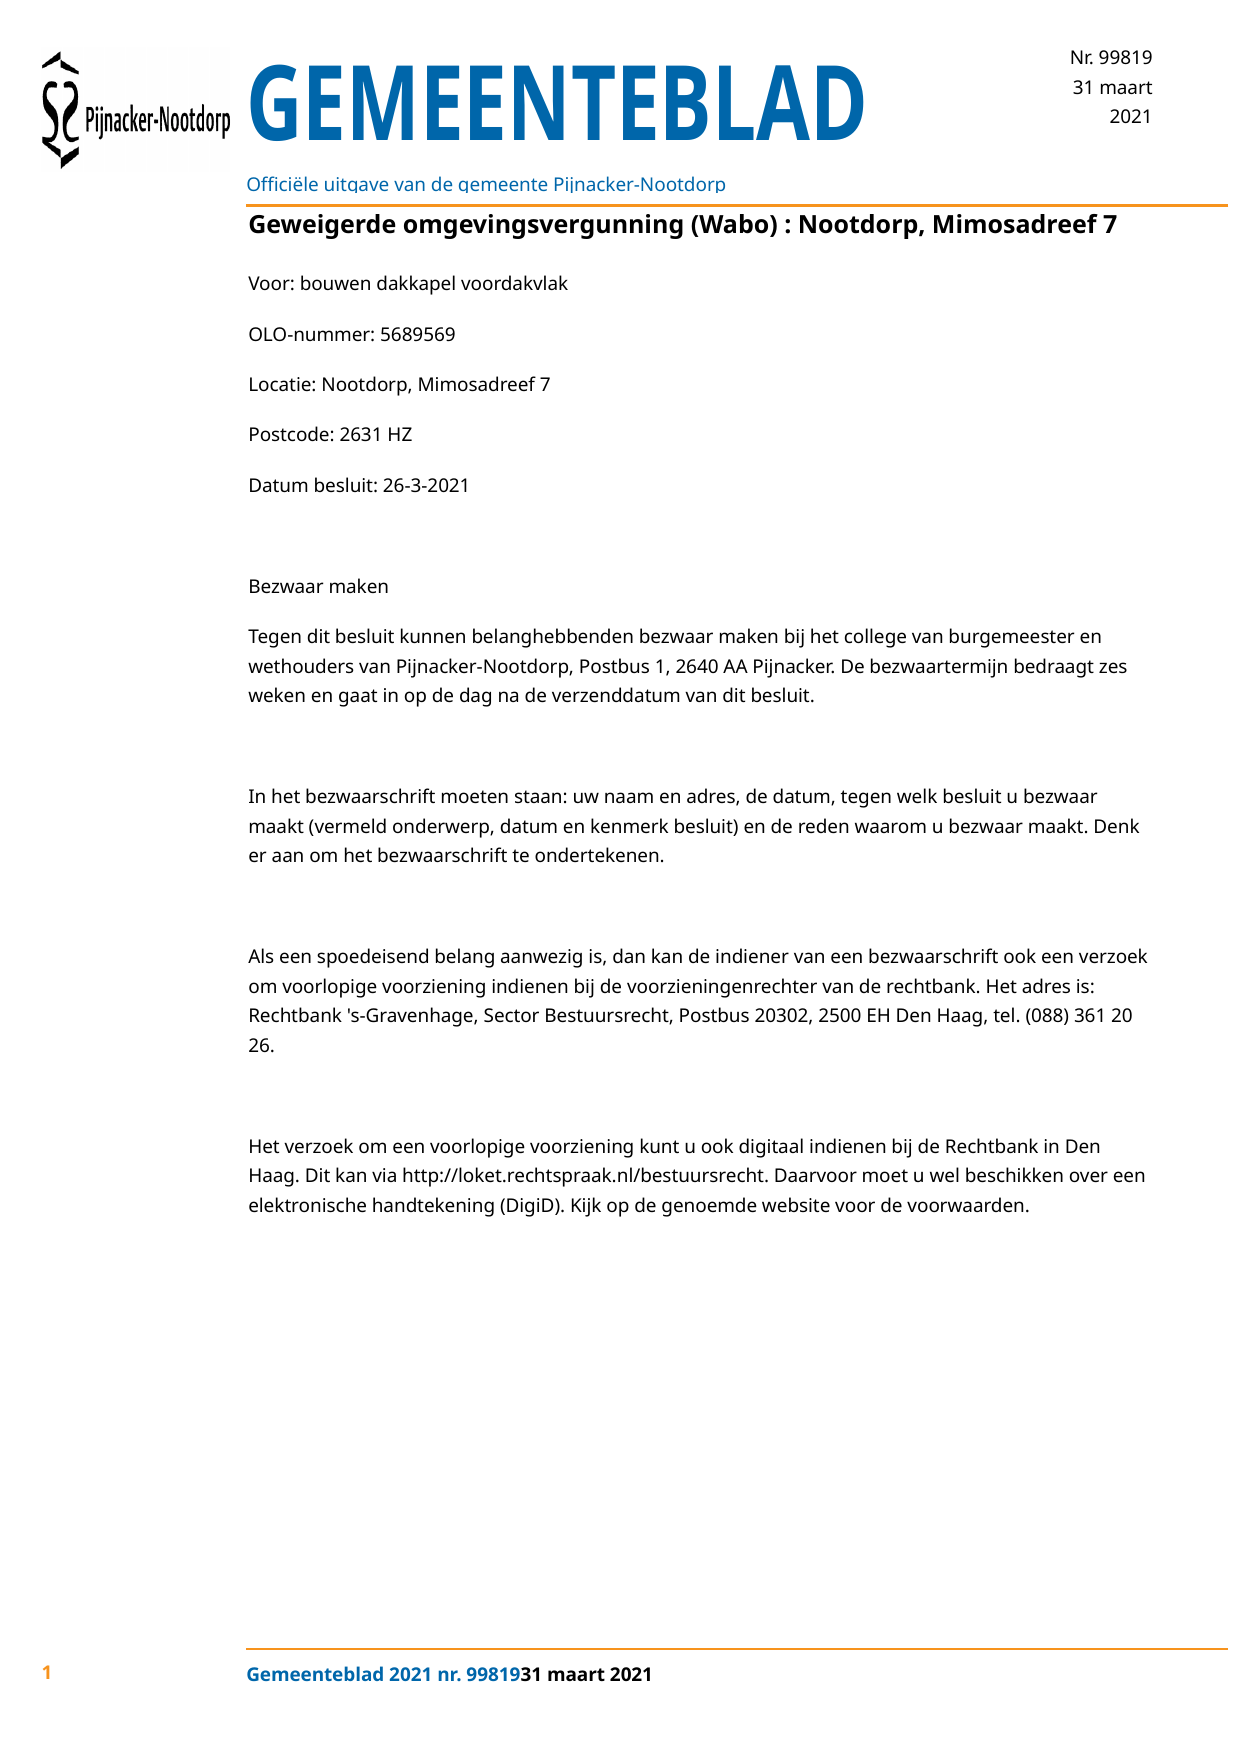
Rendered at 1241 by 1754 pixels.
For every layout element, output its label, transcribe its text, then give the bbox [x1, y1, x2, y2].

text Bezwaar maken [248, 573, 1152, 598]
text Het verzoek om een voorlopige voorziening kunt u ook digitaal indienen bij de Rechtbank in Den Haag. Dit kan via http://loket.rechtspraak.nl/bestuursrecht. Daarvoor moet u wel beschikken over een elektronische handtekening (DigiD). Kijk op de genoemde website voor de voorwaarden. [248, 1133, 1152, 1218]
text In het bezwaarschrift moeten staan: uw naam en adres, de datum, tegen welk besluit u bezwaar maakt (vermeld onderwerp, datum en kenmerk besluit) en de reden waarom u bezwaar maakt. Denk er aan om het bezwaarschrift te ondertekenen. [248, 783, 1152, 868]
text Postcode: 2631 HZ [248, 422, 1152, 447]
text Voor: bouwen dakkapel voordakvlak [248, 270, 1152, 296]
text Datum besluit: 26-3-2021 [248, 472, 1152, 498]
text Locatie: Nootdorp, Mimosadreef 7 [248, 371, 1152, 397]
text Als een spoedeisend belang aanwezig is, dan kan de indiener van een bezwaarschrift ook een verzoek om voorlopige voorziening indienen bij de voorzieningenrechter van de rechtbank. Het adres is: Rechtbank 's-Gravenhage, Sector Bestuursrecht, Postbus 20302, 2500 EH Den Haag, tel. (088) 361 20 26. [248, 943, 1152, 1058]
text Tegen dit besluit kunnen belanghebbenden bezwaar maken bij het college van burgemeester en wethouders van Pijnacker-Nootdorp, Postbus 1, 2640 AA Pijnacker. De bezwaartermijn bedraagt zes weken en gaat in op de dag na de verzenddatum van dit besluit. [248, 623, 1152, 708]
picture [41, 47, 231, 172]
text Geweigerde omgevingsvergunning (Wabo) : Nootdorp, Mimosadreef 7 [248, 207, 1152, 241]
text OLO-nummer: 5689569 [248, 321, 1152, 346]
